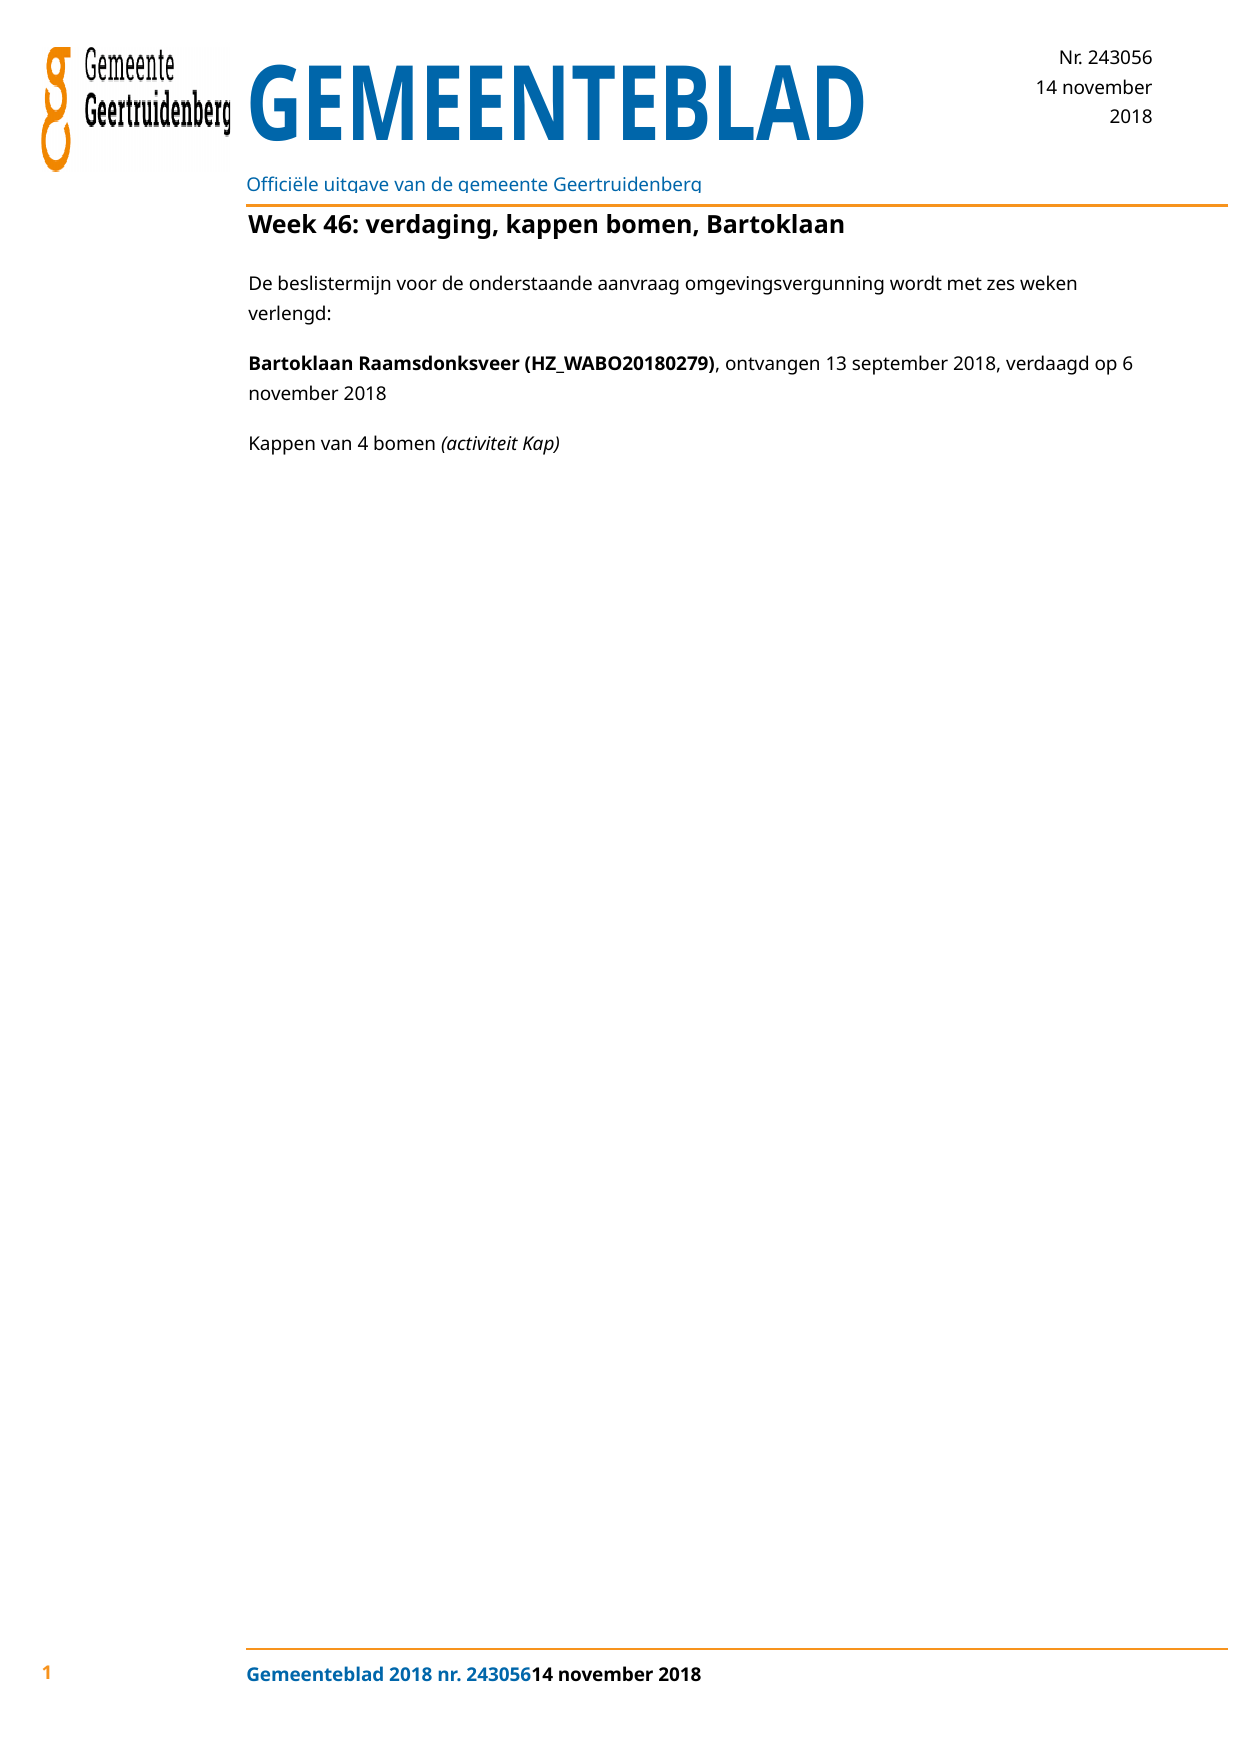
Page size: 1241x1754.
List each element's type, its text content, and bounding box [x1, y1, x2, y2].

text Week 46: verdaging, kappen bomen, Bartoklaan [248, 207, 1152, 241]
text Bartoklaan Raamsdonksveer (HZ_WABO20180279), ontvangen 13 september 2018, verdaagd op 6 november 2018 [248, 350, 1152, 406]
text Kappen van 4 bomen (activiteit Kap) [248, 430, 1152, 456]
text De beslistermijn voor de onderstaande aanvraag omgevingsvergunning wordt met zes weken verlengd: [248, 270, 1152, 326]
picture [41, 47, 231, 172]
